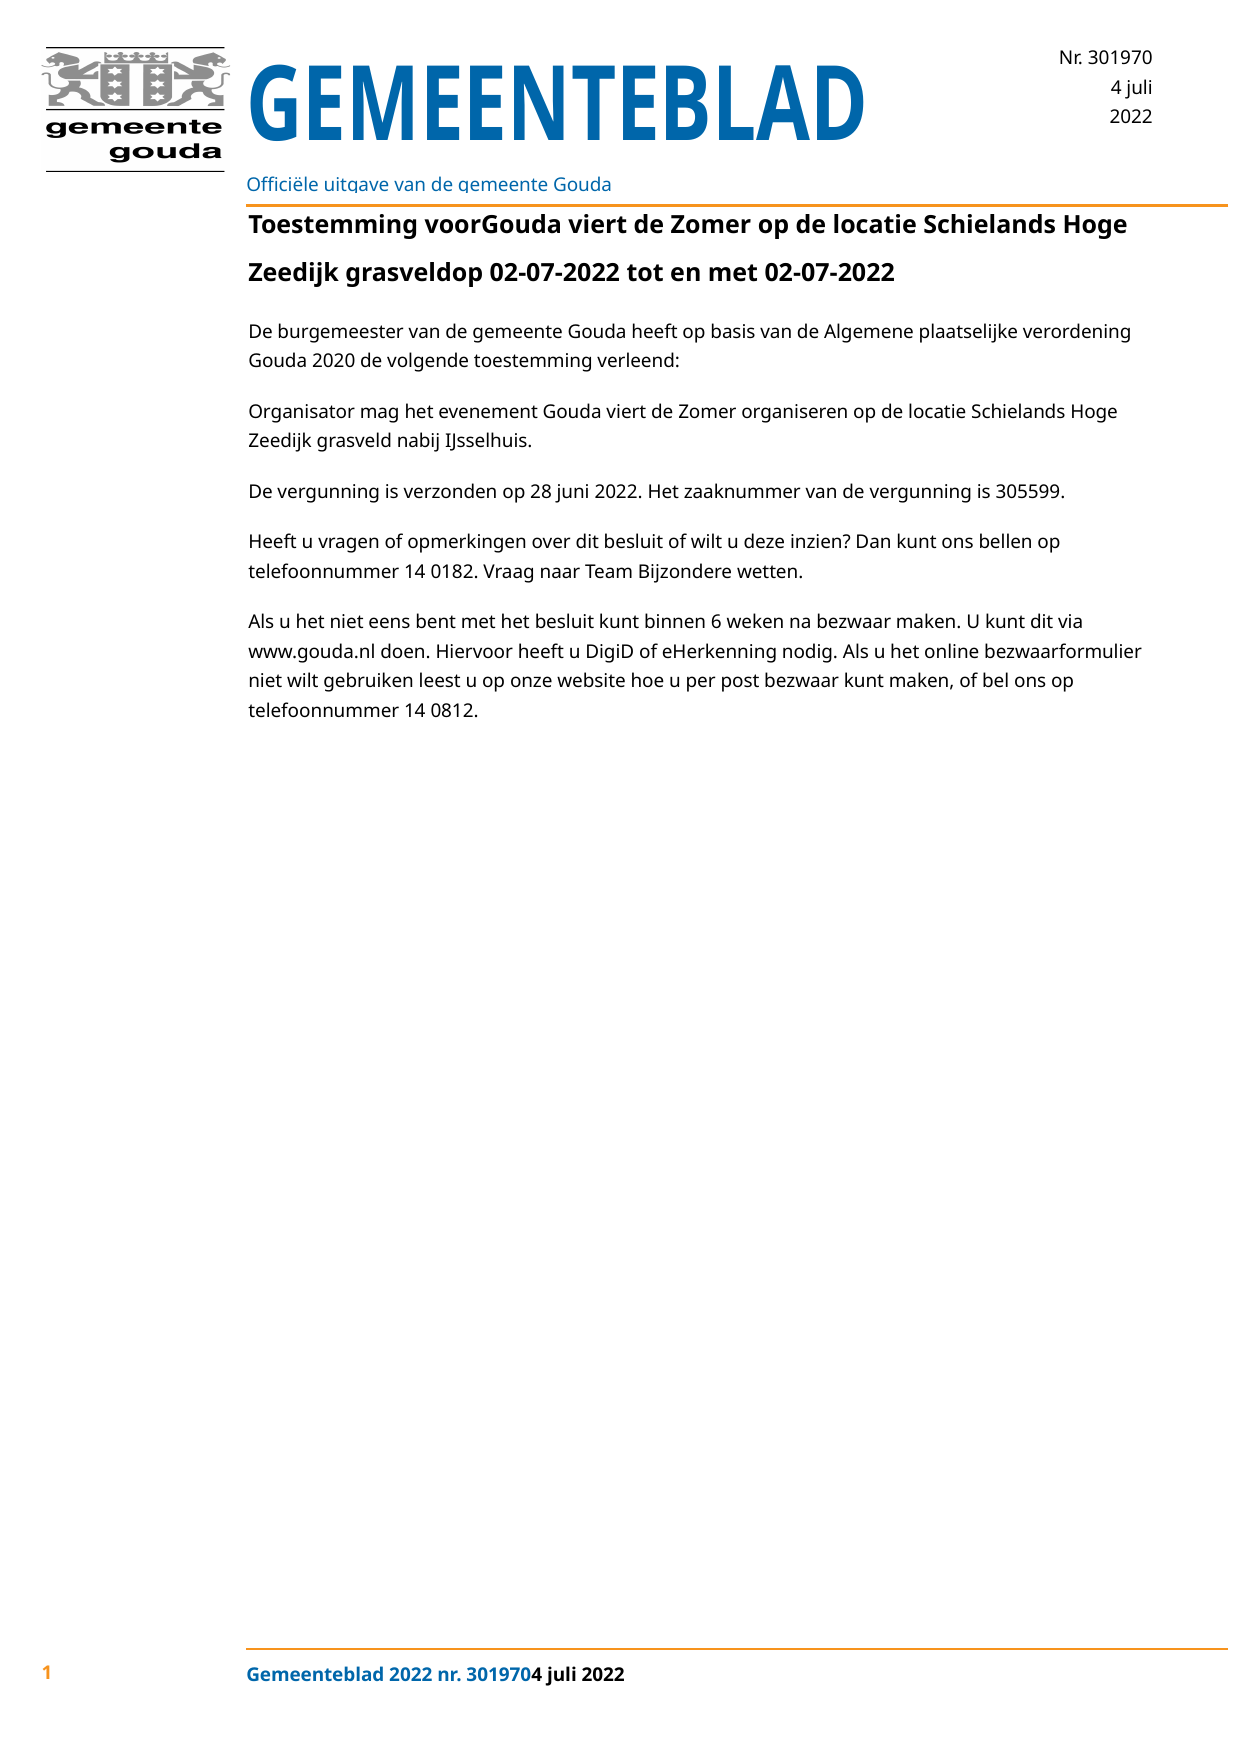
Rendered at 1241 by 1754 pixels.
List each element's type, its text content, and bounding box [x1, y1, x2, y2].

text Als u het niet eens bent met het besluit kunt binnen 6 weken na bezwaar maken. U kunt dit via www.gouda.nl doen. Hiervoor heeft u DigiD of eHerkenning nodig. Als u het online bezwaarformulier niet wilt gebruiken leest u op onze website hoe u per post bezwaar kunt maken, of bel ons op telefoonnummer 14 0812. [248, 608, 1152, 723]
text Organisator mag het evenement Gouda viert de Zomer organiseren op de locatie Schielands Hoge Zeedijk grasveld nabij IJsselhuis. [248, 398, 1152, 453]
text De burgemeester van de gemeente Gouda heeft op basis van de Algemene plaatselijke verordening Gouda 2020 de volgende toestemming verleend: [248, 318, 1152, 373]
text Heeft u vragen of opmerkingen over dit besluit of wilt u deze inzien? Dan kunt ons bellen op telefoonnummer 14 0182. Vraag naar Team Bijzondere wetten. [248, 528, 1152, 584]
text De vergunning is verzonden op 28 juni 2022. Het zaaknummer van de vergunning is 305599. [248, 478, 1152, 504]
text Toestemming voorGouda viert de Zomer op de locatie Schielands Hoge Zeedijk grasveldop 02-07-2022 tot en met 02-07-2022 [248, 207, 1152, 288]
picture [41, 47, 231, 172]
